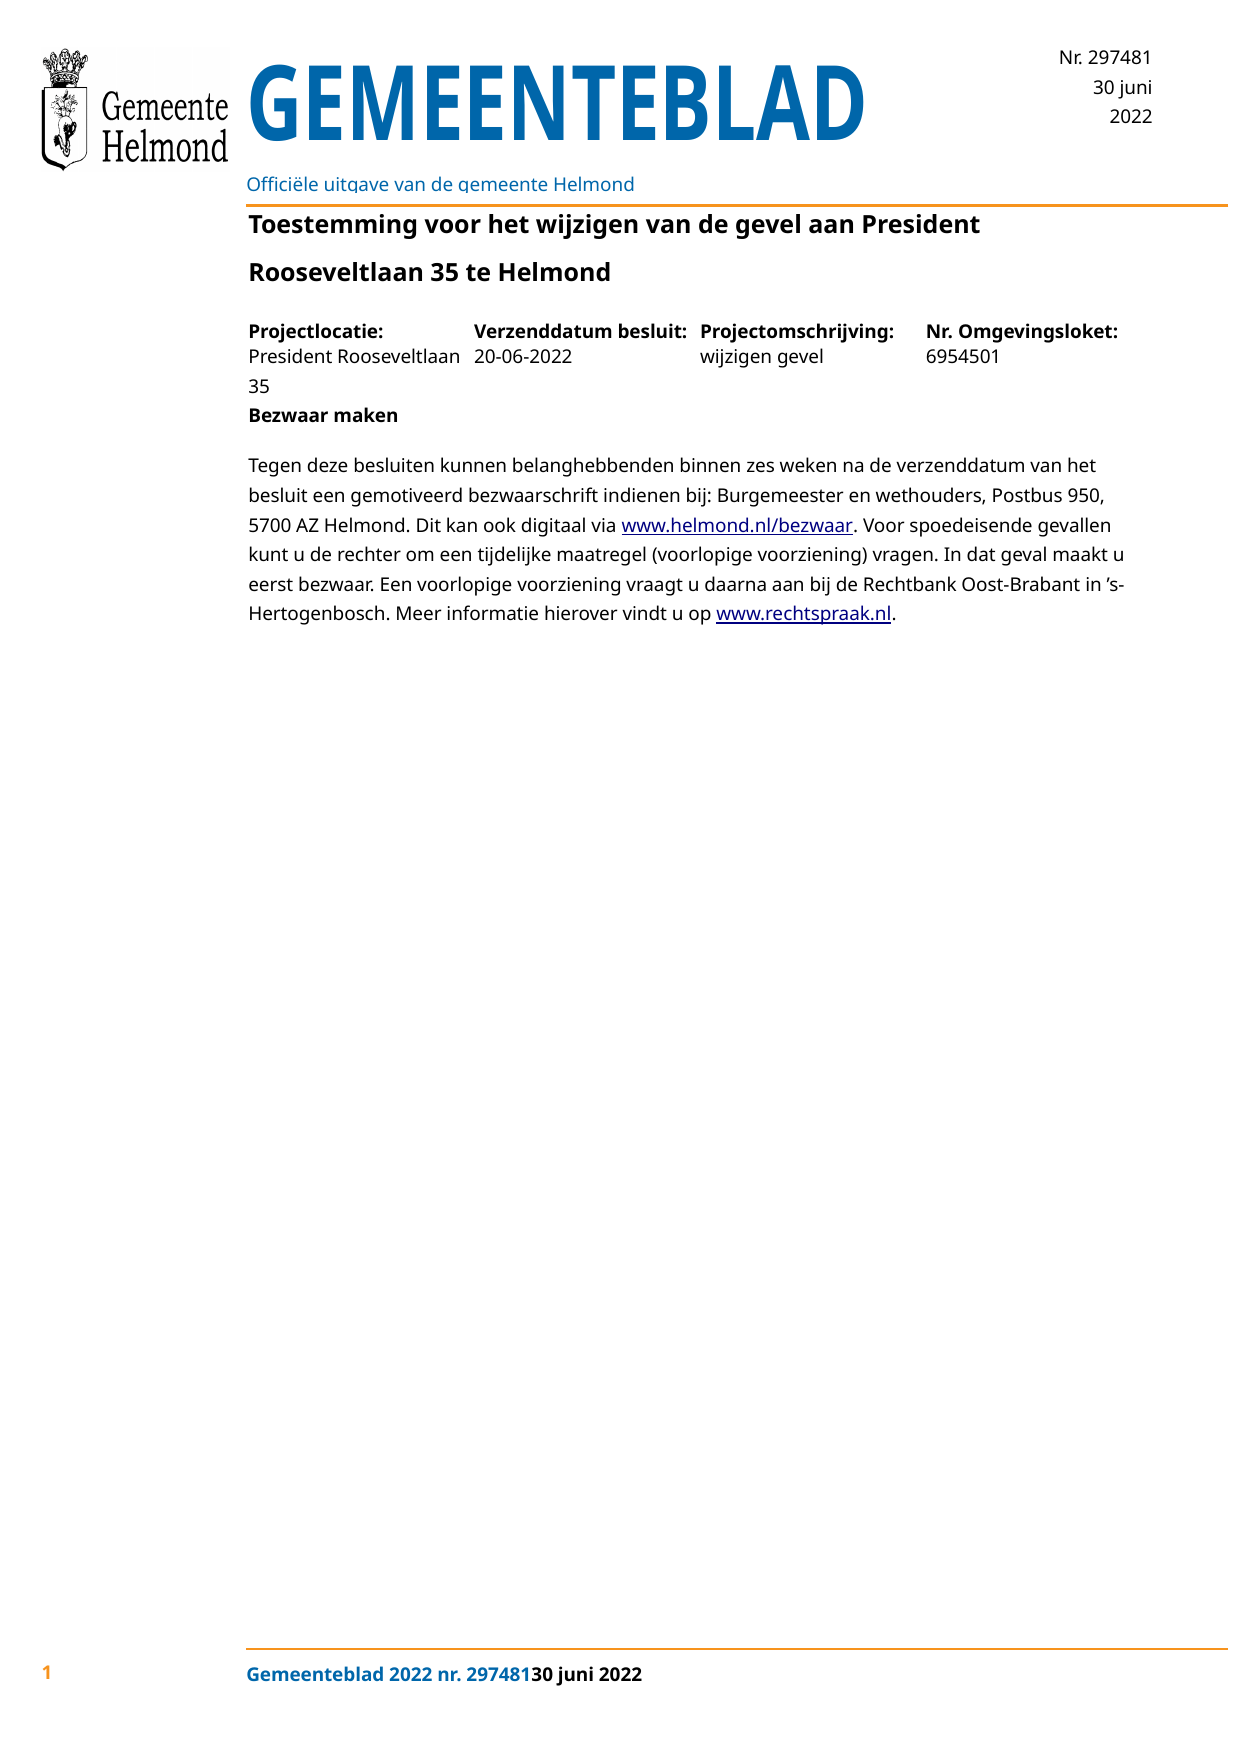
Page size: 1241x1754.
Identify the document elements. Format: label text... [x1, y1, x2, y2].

table_cell 6954501 [926, 344, 1152, 399]
table_header Projectomschrijving: [700, 318, 926, 344]
picture [41, 47, 231, 172]
text Bezwaar maken [248, 402, 1152, 428]
table_cell President Rooseveltlaan 35 [248, 344, 474, 399]
text Tegen deze besluiten kunnen belanghebbenden binnen zes weken na de verzenddatum van het besluit een gemotiveerd bezwaarschrift indienen bij: Burgemeester en wethouders, Postbus 950, 5700 AZ Helmond. Dit kan ook digitaal via www.helmond.nl/bezwaar. Voor spoedeisende gevallen kunt u de rechter om een tijdelijke maatregel (voorlopige voorziening) vragen. In dat geval maakt u eerst bezwaar. Een voorlopige voorziening vraagt u daarna aan bij de Rechtbank Oost-Brabant in ’s-Hertogenbosch. Meer informatie hierover vindt u op www.rechtspraak.nl. [248, 453, 1152, 626]
table_cell 20-06-2022 [474, 344, 700, 399]
table_header Projectlocatie: [248, 318, 474, 344]
table_header Verzenddatum besluit: [474, 318, 700, 344]
table_cell wijzigen gevel [700, 344, 926, 399]
table_header Nr. Omgevingsloket: [926, 318, 1152, 344]
text Toestemming voor het wijzigen van de gevel aan President Rooseveltlaan 35 te Helmond [248, 207, 1152, 288]
